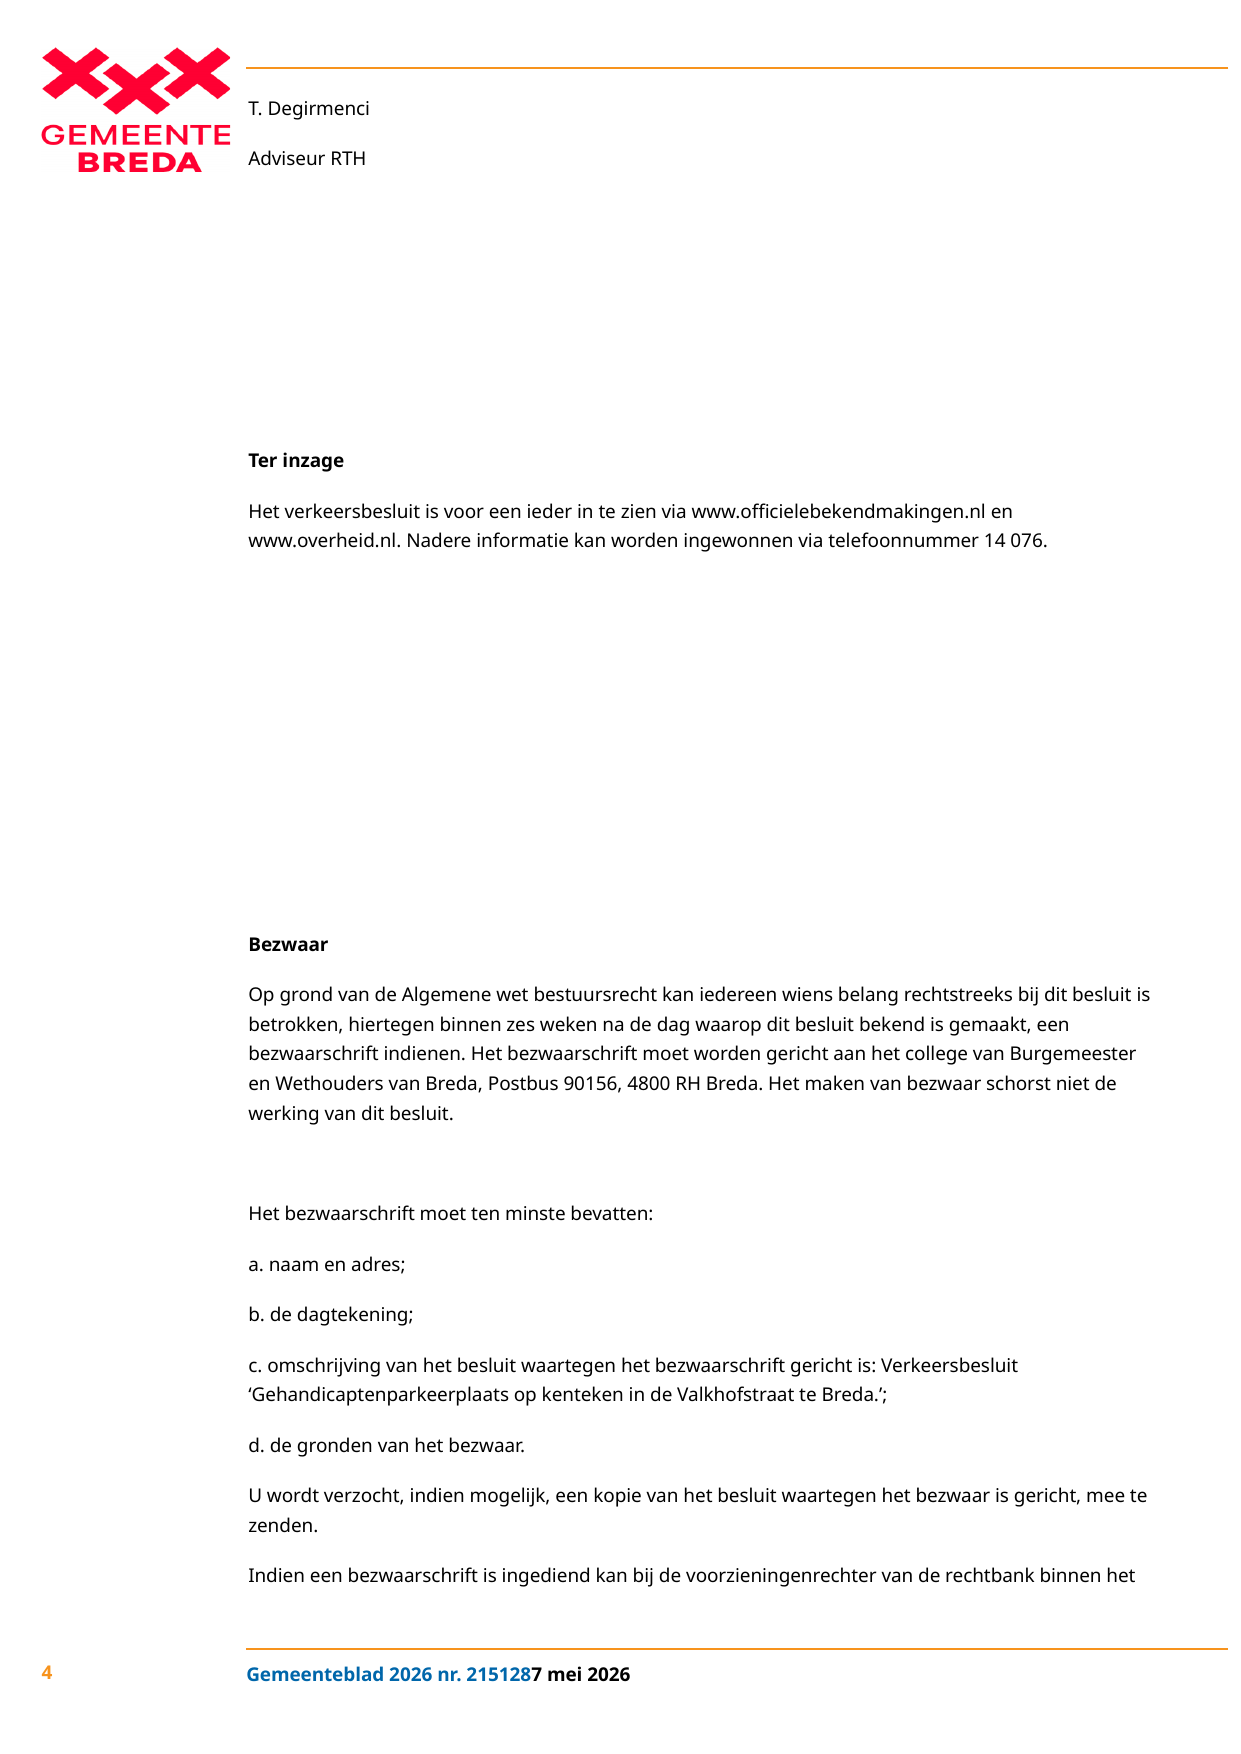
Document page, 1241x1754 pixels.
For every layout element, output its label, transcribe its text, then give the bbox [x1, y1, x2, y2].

text Ter inzage [248, 448, 1152, 473]
text Indien een bezwaarschrift is ingediend kan bij de voorzieningenrechter van de rechtbank binnen het [248, 1562, 1152, 1588]
text a. naam en adres; [248, 1251, 1152, 1277]
text U wordt verzocht, indien mogelijk, een kopie van het besluit waartegen het bezwaar is gericht, mee te zenden. [248, 1482, 1152, 1538]
text b. de dagtekening; [248, 1301, 1152, 1327]
text d. de gronden van het bezwaar. [248, 1432, 1152, 1458]
text c. omschrijving van het besluit waartegen het bezwaarschrift gericht is: Verkeersbesluit ‘Gehandicaptenparkeerplaats op kenteken in de Valkhofstraat te Breda.’; [248, 1352, 1152, 1407]
picture [41, 47, 231, 172]
text Adviseur RTH [248, 145, 1152, 171]
text Op grond van de Algemene wet bestuursrecht kan iedereen wiens belang rechtstreeks bij dit besluit is betrokken, hiertegen binnen zes weken na de dag waarop dit besluit bekend is gemaakt, een bezwaarschrift indienen. Het bezwaarschrift moet worden gericht aan het college van Burgemeester en Wethouders van Breda, Postbus 90156, 4800 RH Breda. Het maken van bezwaar schorst niet de werking van dit besluit. [248, 981, 1152, 1126]
text Het verkeersbesluit is voor een ieder in te zien via www.officielebekendmakingen.nl en www.overheid.nl. Nadere informatie kan worden ingewonnen via telefoonnummer 14 076. [248, 498, 1152, 553]
text Bezwaar [248, 931, 1152, 957]
text Het bezwaarschrift moet ten minste bevatten: [248, 1201, 1152, 1226]
text T. Degirmenci [248, 95, 1152, 121]
